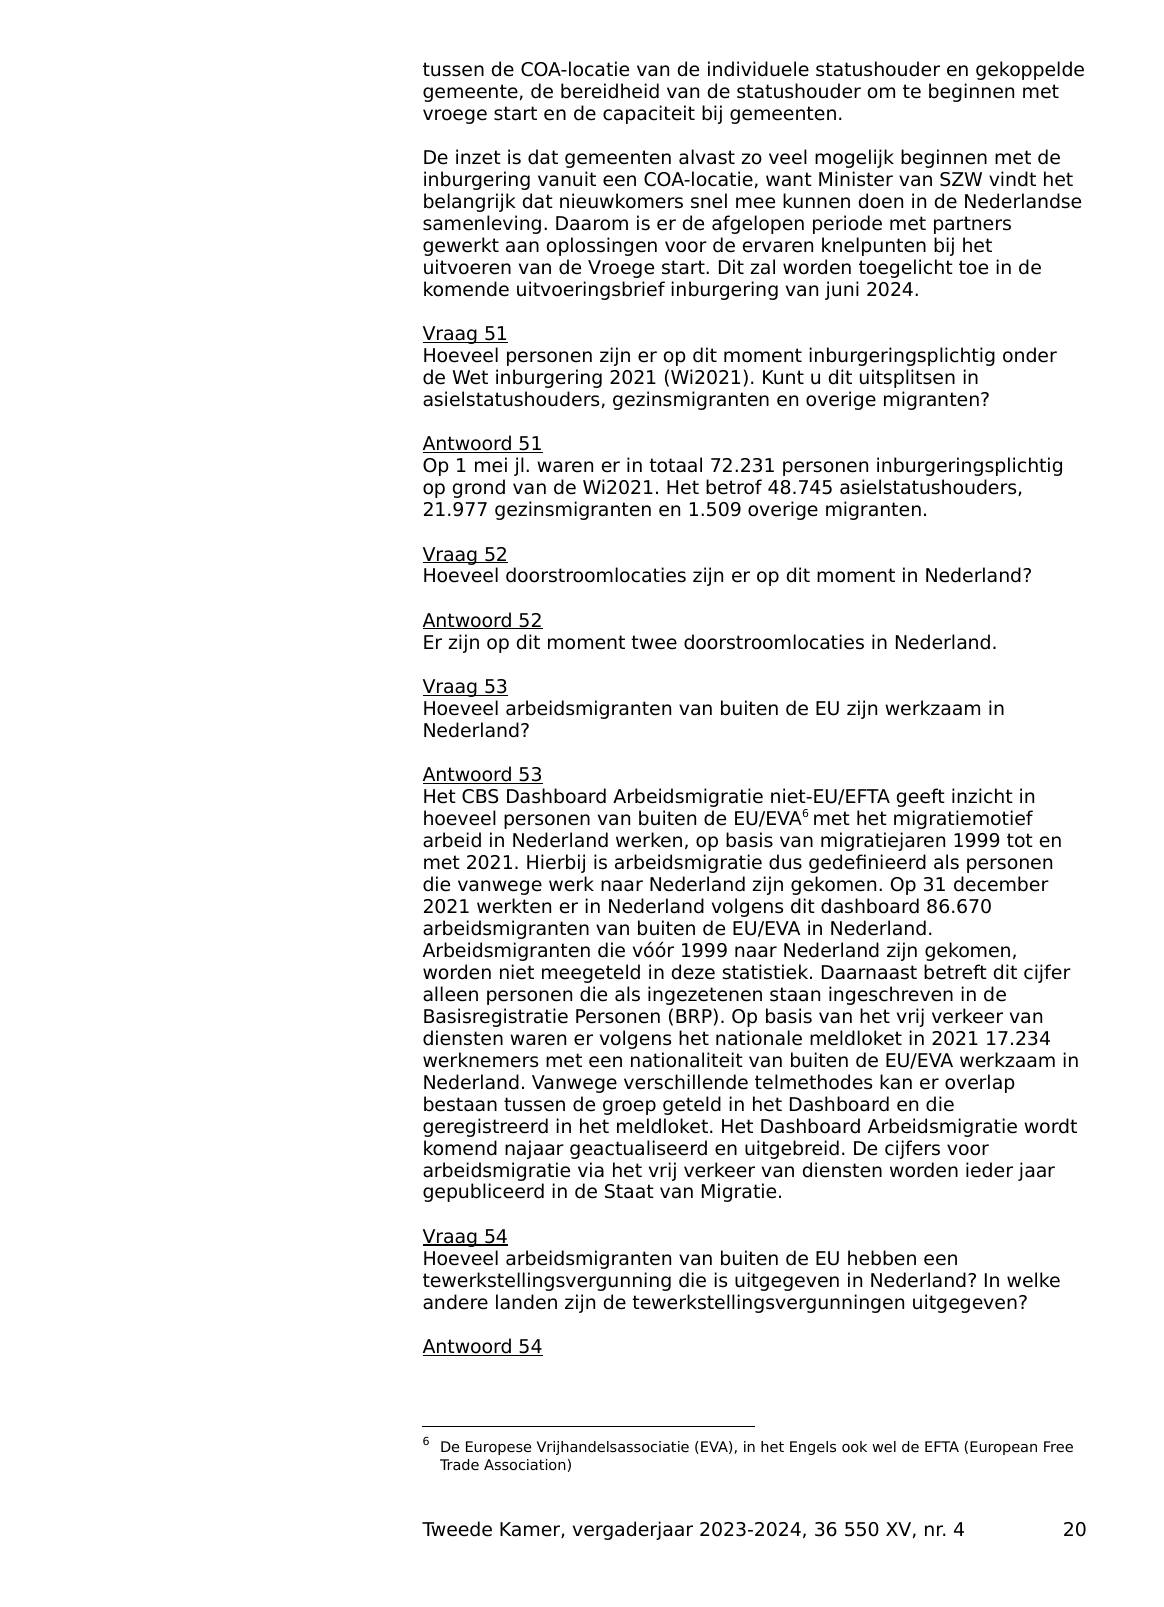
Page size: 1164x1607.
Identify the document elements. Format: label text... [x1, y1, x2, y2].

text Antwoord 51 [422, 433, 1087, 455]
text Vraag 54 [422, 1226, 1087, 1248]
text Vraag 51 [422, 323, 1087, 345]
text Hoeveel doorstroomlocaties zijn er op dit moment in Nederland? [422, 565, 1087, 587]
text Hoeveel personen zijn er op dit moment inburgeringsplichtig onder de Wet inburgering 2021 (Wi2021). Kunt u dit uitsplitsen in asielstatushouders, gezinsmigranten en overige migranten? [422, 345, 1087, 411]
text Het CBS Dashboard Arbeidsmigratie niet-EU/EFTA geeft inzicht in hoeveel personen van buiten de EU/EVAmet het migratiemotief arbeid in Nederland werken, op basis van migratiejaren 1999 tot en met 2021. Hierbij is arbeidsmigratie dus gedefinieerd als personen die vanwege werk naar Nederland zijn gekomen. Op 31 december 2021 werkten er in Nederland volgens dit dashboard 86.670 arbeidsmigranten van buiten de EU/EVA in Nederland. Arbeidsmigranten die vóór 1999 naar Nederland zijn gekomen, worden niet meegeteld in deze statistiek. Daarnaast betreft dit cijfer alleen personen die als ingezetenen staan ingeschreven in de Basisregistratie Personen (BRP). Op basis van het vrij verkeer van diensten waren er volgens het nationale meldloket in 2021 17.234 werknemers met een nationaliteit van buiten de EU/EVA werkzaam in Nederland. Vanwege verschillende telmethodes kan er overlap bestaan tussen de groep geteld in het Dashboard en die geregistreerd in het meldloket. Het Dashboard Arbeidsmigratie wordt komend najaar geactualiseerd en uitgebreid. De cijfers voor arbeidsmigratie via het vrij verkeer van diensten worden ieder jaar gepubliceerd in de Staat van Migratie. [422, 786, 1087, 1203]
text Antwoord 53 [422, 764, 1087, 786]
text Antwoord 52 [422, 609, 1087, 632]
text De inzet is dat gemeenten alvast zo veel mogelijk beginnen met de inburgering vanuit een COA-locatie, want Minister van SZW vindt het belangrijk dat nieuwkomers snel mee kunnen doen in de Nederlandse samenleving. Daarom is er de afgelopen periode met partners gewerkt aan oplossingen voor de ervaren knelpunten bij het uitvoeren van de Vroege start. Dit zal worden toegelicht toe in de komende uitvoeringsbrief inburgering van juni 2024. [422, 147, 1087, 301]
text Hoeveel arbeidsmigranten van buiten de EU hebben een tewerkstellingsvergunning die is uitgegeven in Nederland? In welke andere landen zijn de tewerkstellingsvergunningen uitgegeven? [422, 1248, 1087, 1313]
text Op 1 mei jl. waren er in totaal 72.231 personen inburgeringsplichtig op grond van de Wi2021. Het betrof 48.745 asielstatushouders, 21.977 gezinsmigranten en 1.509 overige migranten. [422, 455, 1087, 521]
text Hoeveel arbeidsmigranten van buiten de EU zijn werkzaam in Nederland? [422, 698, 1087, 742]
text tussen de COA-locatie van de individuele statushouder en gekoppelde gemeente, de bereidheid van de statushouder om te beginnen met vroege start en de capaciteit bij gemeenten. [422, 59, 1087, 125]
text Vraag 53 [422, 676, 1087, 698]
text Antwoord 54 [422, 1336, 1087, 1358]
text Vraag 52 [422, 543, 1087, 565]
text De Europese Vrijhandelsassociatie (EVA), in het Engels ook wel de EFTA (European Free Trade Association) [422, 1435, 1087, 1474]
text Er zijn op dit moment twee doorstroomlocaties in Nederland. [422, 632, 1087, 653]
